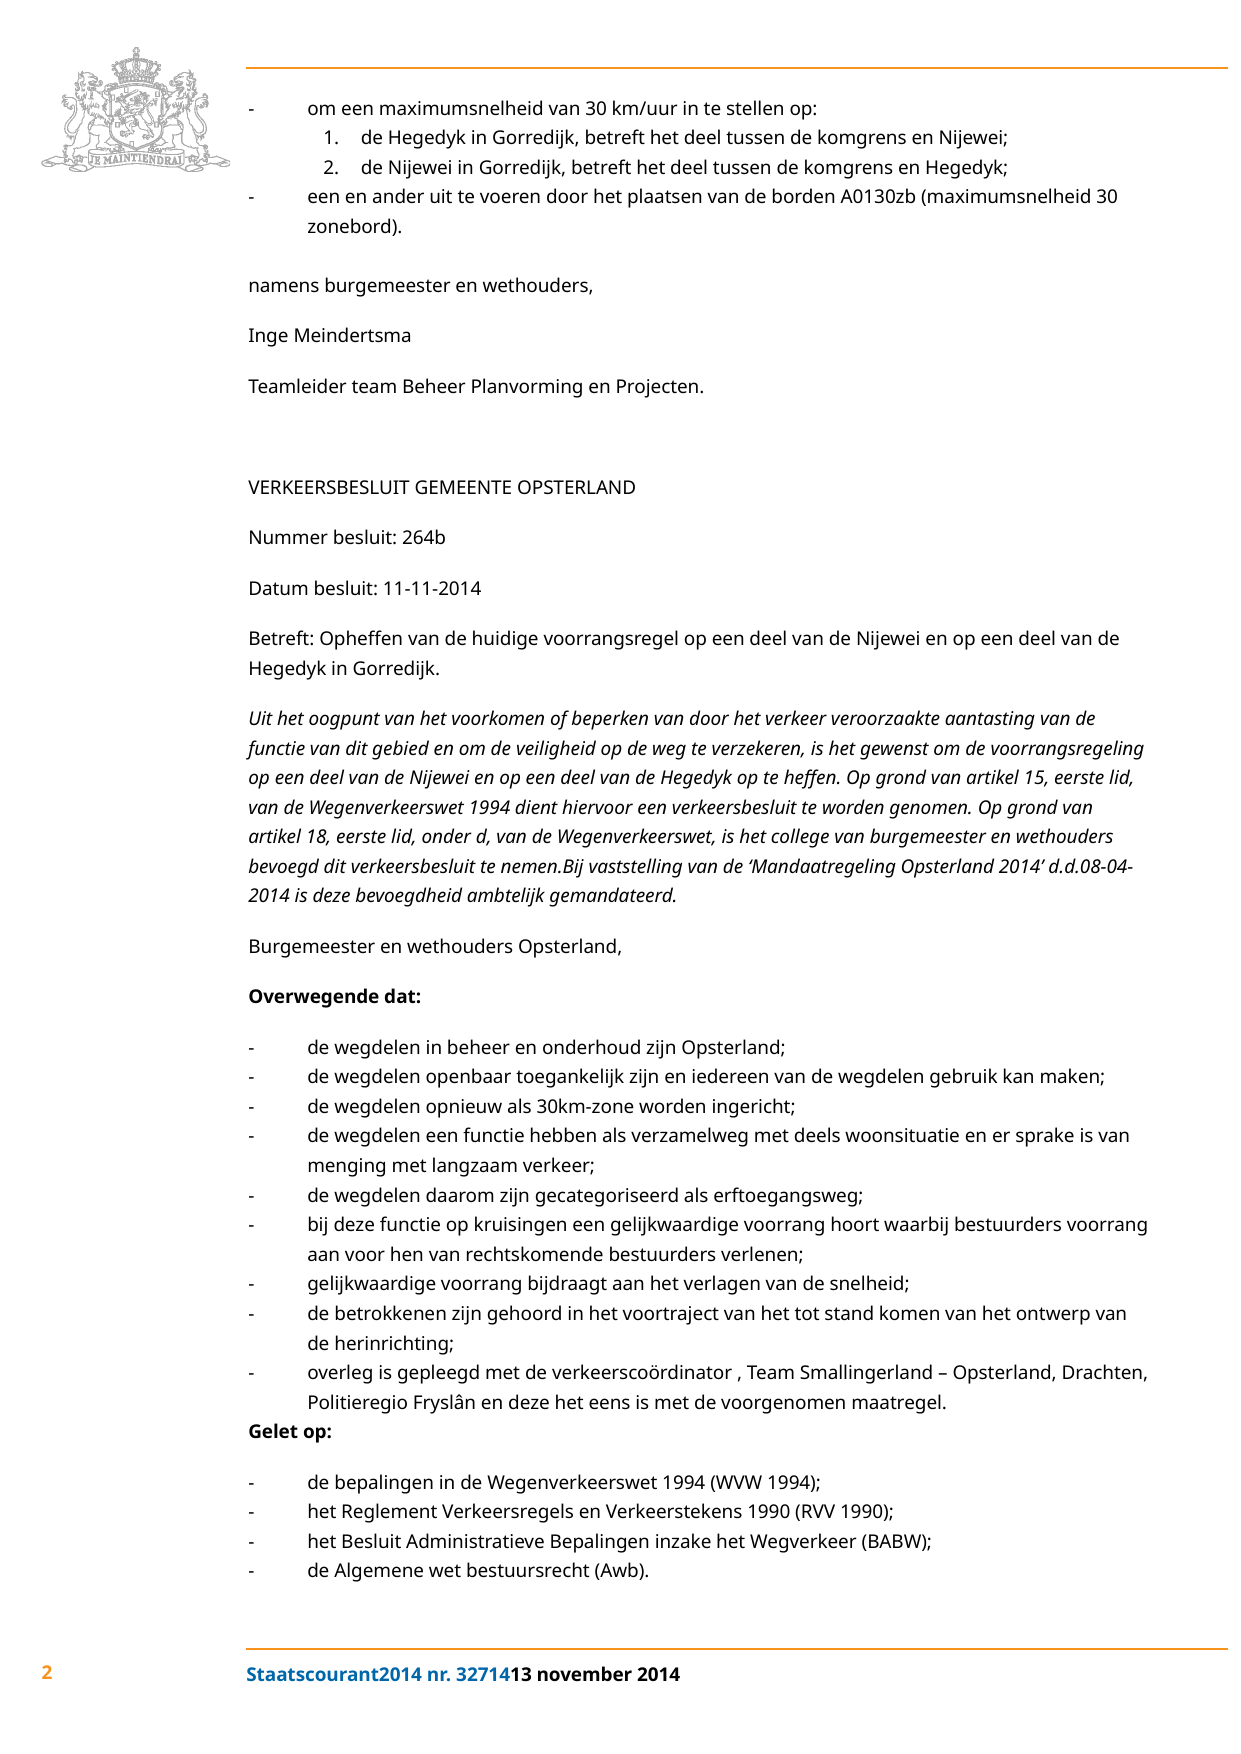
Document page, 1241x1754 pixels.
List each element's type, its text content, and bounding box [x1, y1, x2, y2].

list bij deze functie op kruisingen een gelijkwaardige voorrang hoort waarbij bestuurders voorrang aan voor hen van rechtskomende bestuurders verlenen; [248, 1211, 1152, 1267]
text Nummer besluit: 264b [248, 524, 1152, 550]
text Gelet op: [248, 1418, 1152, 1444]
text Burgemeester en wethouders Opsterland, [248, 933, 1152, 959]
text Inge Meindertsma [248, 323, 1152, 348]
text namens burgemeester en wethouders, [248, 272, 1152, 298]
list het Reglement Verkeersregels en Verkeerstekens 1990 (RVV 1990); [248, 1498, 1152, 1524]
list de wegdelen in beheer en onderhoud zijn Opsterland; [248, 1034, 1152, 1060]
list een en ander uit te voeren door het plaatsen van de borden A0130zb (maximumsnelheid 30 zonebord). [248, 183, 1152, 239]
text Datum besluit: 11-11-2014 [248, 575, 1152, 601]
text Betreft: Opheffen van de huidige voorrangsregel op een deel van de Nijewei en op een deel van de Hegedyk in Gorredijk. [248, 625, 1152, 681]
list de Algemene wet bestuursrecht (Awb). [248, 1558, 1152, 1583]
list de Hegedyk in Gorredijk, betreft het deel tussen de komgrens en Nijewei; [323, 124, 1152, 150]
text Overwegende dat: [248, 983, 1152, 1009]
picture [41, 47, 231, 172]
list gelijkwaardige voorrang bijdraagt aan het verlagen van de snelheid; [248, 1271, 1152, 1296]
list het Besluit Administratieve Bepalingen inzake het Wegverkeer (BABW); [248, 1528, 1152, 1554]
list de wegdelen opnieuw als 30km-zone worden ingericht; [248, 1093, 1152, 1119]
list de wegdelen een functie hebben als verzamelweg met deels woonsituatie en er sprake is van menging met langzaam verkeer; [248, 1123, 1152, 1178]
list de wegdelen openbaar toegankelijk zijn en iedereen van de wegdelen gebruik kan maken; [248, 1063, 1152, 1089]
list de betrokkenen zijn gehoord in het voortraject van het tot stand komen van het ontwerp van de herinrichting; [248, 1300, 1152, 1356]
text Uit het oogpunt van het voorkomen of beperken van door het verkeer veroorzaakte aantasting van de functie van dit gebied en om de veiligheid op de weg te verzekeren, is het gewenst om de voorrangsregeling op een deel van de Nijewei en op een deel van de Hegedyk op te heffen. Op grond van artikel 15, eerste lid, van de Wegenverkeerswet 1994 dient hiervoor een verkeersbesluit te worden genomen. Op grond van artikel 18, eerste lid, onder d, van de Wegenverkeerswet, is het college van burgemeester en wethouders bevoegd dit verkeersbesluit te nemen.Bij vaststelling van de ‘Mandaatregeling Opsterland 2014’ d.d.08-04-2014 is deze bevoegdheid ambtelijk gemandateerd. [248, 705, 1152, 908]
text Teamleider team Beheer Planvorming en Projecten. [248, 373, 1152, 399]
list de Nijewei in Gorredijk, betreft het deel tussen de komgrens en Hegedyk; [323, 154, 1152, 180]
list om een maximumsnelheid van 30 km/uur in te stellen op: [248, 95, 1152, 121]
list overleg is gepleegd met de verkeerscoördinator , Team Smallingerland – Opsterland, Drachten, Politieregio Fryslân en deze het eens is met de voorgenomen maatregel. [248, 1359, 1152, 1415]
list de wegdelen daarom zijn gecategoriseerd als erftoegangsweg; [248, 1182, 1152, 1208]
text VERKEERSBESLUIT GEMEENTE OPSTERLAND [248, 474, 1152, 500]
list de bepalingen in de Wegenverkeerswet 1994 (WVW 1994); [248, 1469, 1152, 1495]
